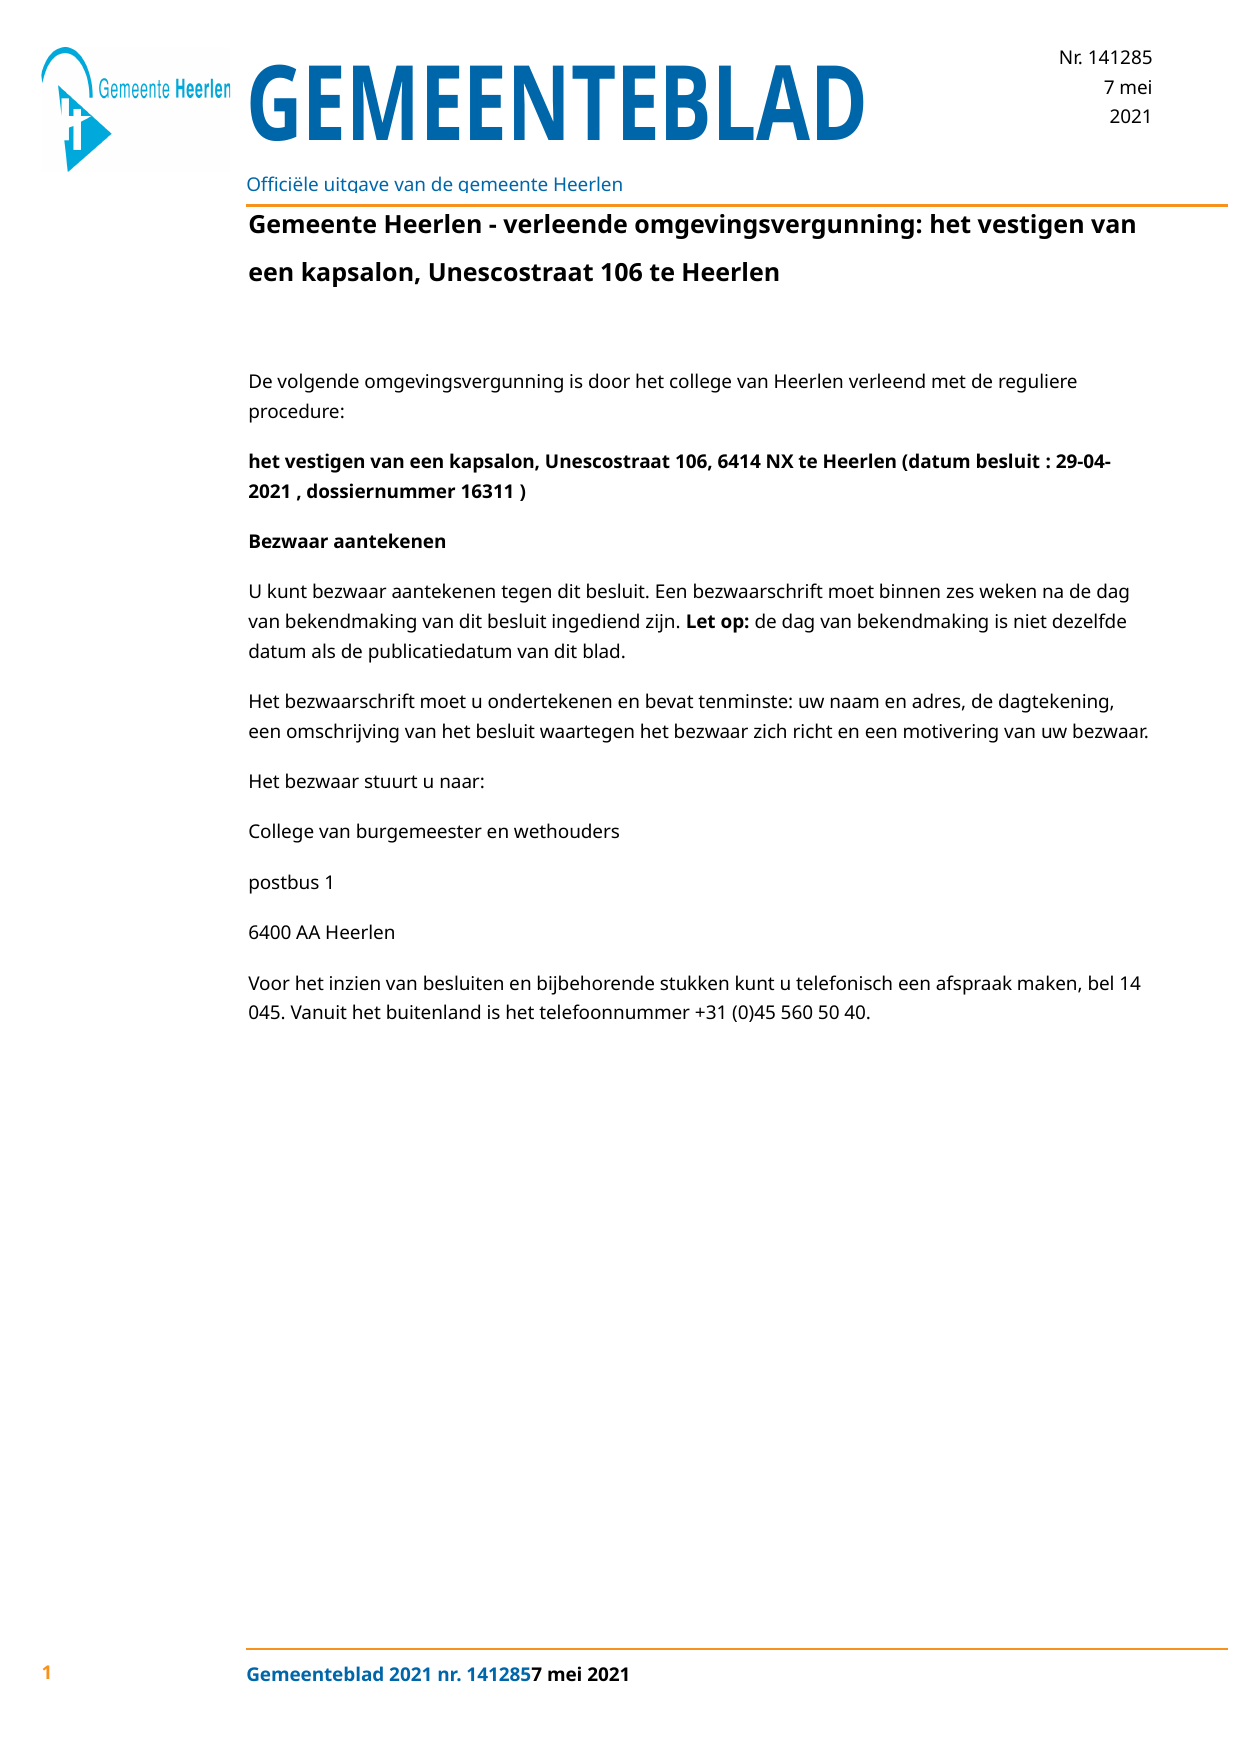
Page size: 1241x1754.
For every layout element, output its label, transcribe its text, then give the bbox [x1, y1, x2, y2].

text Gemeente Heerlen - verleende omgevingsvergunning: het vestigen van een kapsalon, Unescostraat 106 te Heerlen [248, 207, 1152, 288]
text U kunt bezwaar aantekenen tegen dit besluit. Een bezwaarschrift moet binnen zes weken na de dag van bekendmaking van dit besluit ingediend zijn. Let op: de dag van bekendmaking is niet dezelfde datum als de publicatiedatum van dit blad. [248, 579, 1152, 664]
text Bezwaar aantekenen [248, 528, 1152, 554]
text postbus 1 [248, 869, 1152, 895]
text College van burgemeester en wethouders [248, 819, 1152, 844]
text Het bezwaar stuurt u naar: [248, 768, 1152, 794]
picture [41, 47, 231, 172]
text De volgende omgevingsvergunning is door het college van Heerlen verleend met de reguliere procedure: [248, 368, 1152, 424]
text Voor het inzien van besluiten en bijbehorende stukken kunt u telefonisch een afspraak maken, bel 14 045. Vanuit het buitenland is het telefoonnummer +31 (0)45 560 50 40. [248, 970, 1152, 1025]
text 6400 AA Heerlen [248, 919, 1152, 945]
text Het bezwaarschrift moet u ondertekenen en bevat tenminste: uw naam en adres, de dagtekening, een omschrijving van het besluit waartegen het bezwaar zich richt en een motivering van uw bezwaar. [248, 688, 1152, 744]
text het vestigen van een kapsalon, Unescostraat 106, 6414 NX te Heerlen (datum besluit : 29-04-2021 , dossiernummer 16311 ) [248, 448, 1152, 504]
picture [41, 47, 59, 70]
